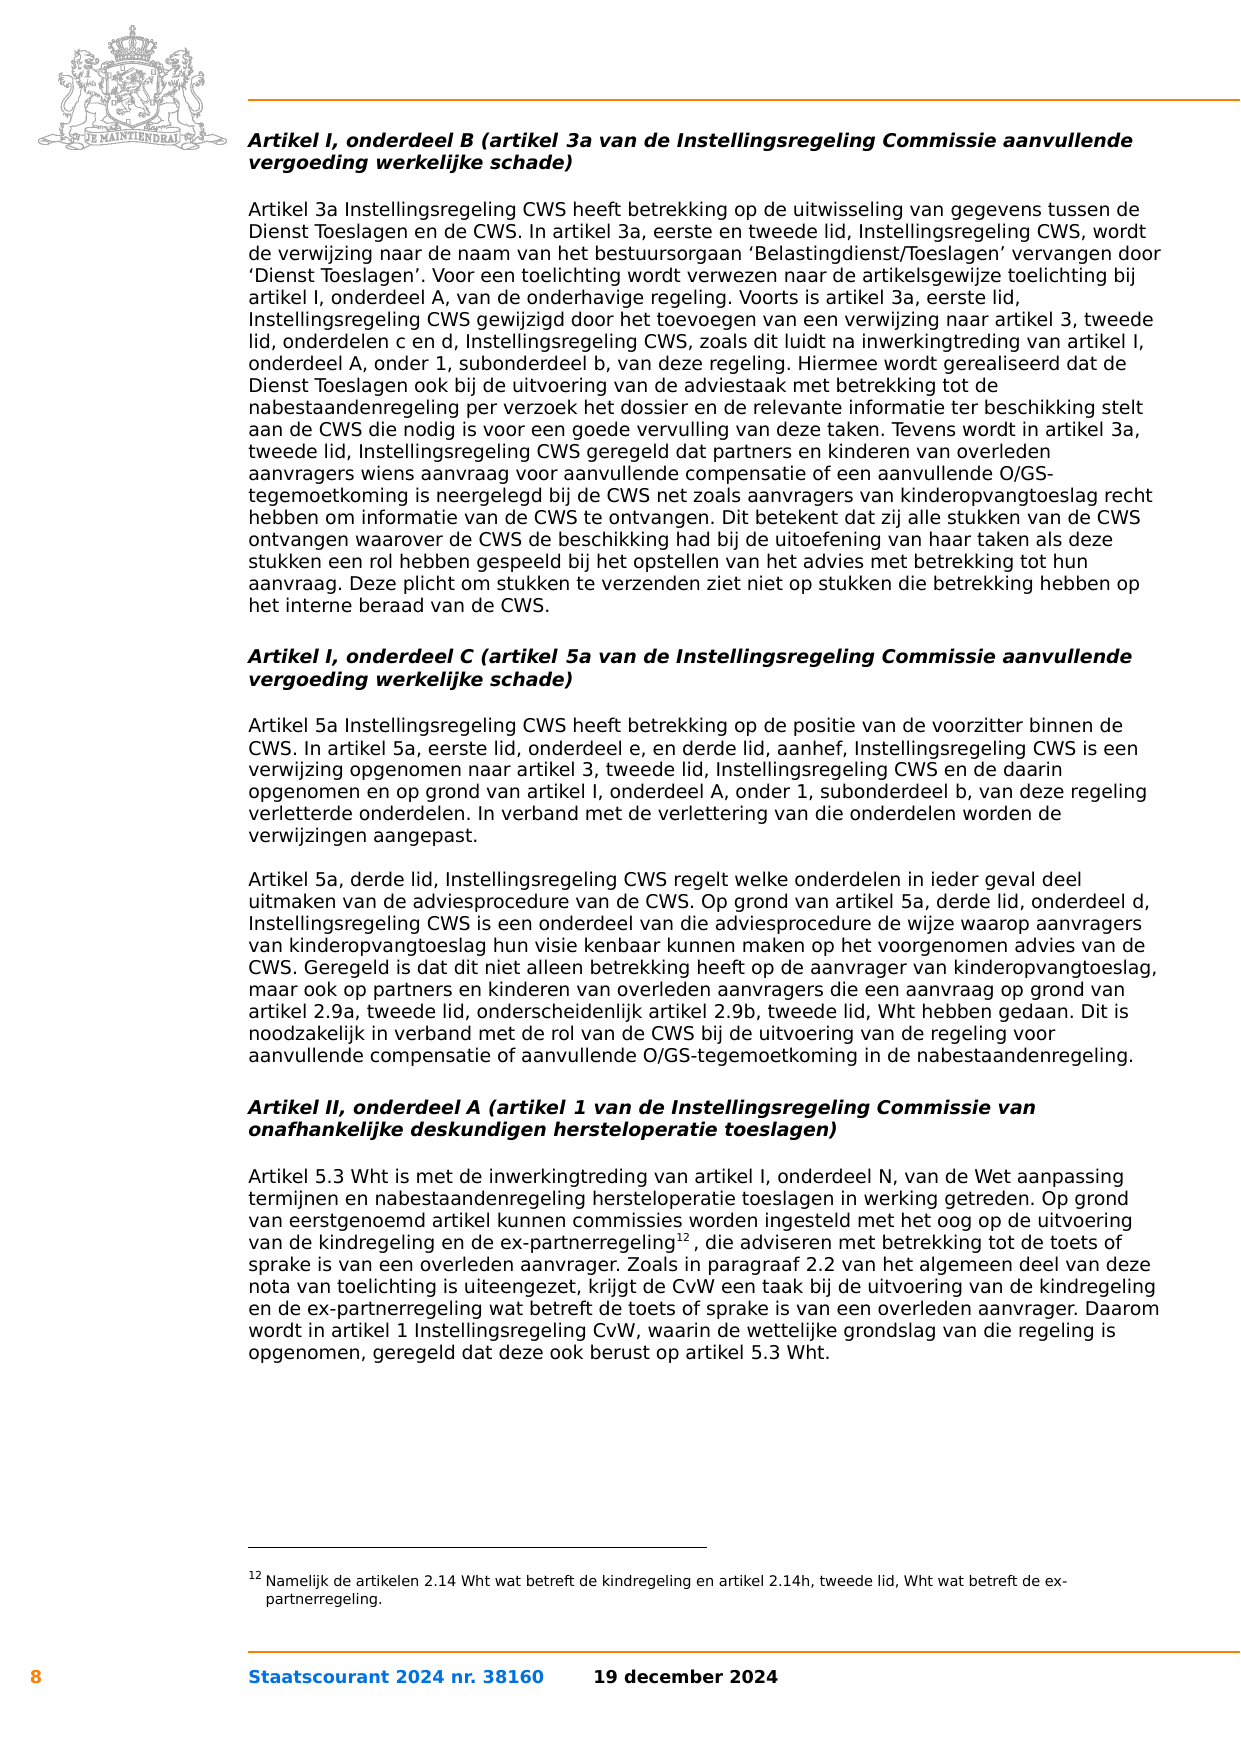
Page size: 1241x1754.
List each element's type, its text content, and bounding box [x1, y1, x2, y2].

subtitle Artikel I, onderdeel B (artikel 3a van de Instellingsregeling Commissie aanvullende vergoeding werkelijke schade) [248, 130, 1163, 174]
subtitle Artikel I, onderdeel C (artikel 5a van de Instellingsregeling Commissie aanvullende vergoeding werkelijke schade) [248, 646, 1163, 690]
text Artikel 5a Instellingsregeling CWS heeft betrekking op de positie van de voorzitter binnen de CWS. In artikel 5a, eerste lid, onderdeel e, en derde lid, aanhef, Instellingsregeling CWS is een verwijzing opgenomen naar artikel 3, tweede lid, Instellingsregeling CWS en de daarin opgenomen en op grond van artikel I, onderdeel A, onder 1, subonderdeel b, van deze regeling verletterde onderdelen. In verband met de verlettering van die onderdelen worden de verwijzingen aangepast. [248, 715, 1163, 847]
text Artikel 3a Instellingsregeling CWS heeft betrekking op de uitwisseling van gegevens tussen de Dienst Toeslagen en de CWS. In artikel 3a, eerste en tweede lid, Instellingsregeling CWS, wordt de verwijzing naar de naam van het bestuursorgaan ‘Belastingdienst/Toeslagen’ vervangen door ‘Dienst Toeslagen’. Voor een toelichting wordt verwezen naar de artikelsgewijze toelichting bij artikel I, onderdeel A, van de onderhavige regeling. Voorts is artikel 3a, eerste lid, Instellingsregeling CWS gewijzigd door het toevoegen van een verwijzing naar artikel 3, tweede lid, onderdelen c en d, Instellingsregeling CWS, zoals dit luidt na inwerkingtreding van artikel I, onderdeel A, onder 1, subonderdeel b, van deze regeling. Hiermee wordt gerealiseerd dat de Dienst Toeslagen ook bij de uitvoering van de adviestaak met betrekking tot de nabestaandenregeling per verzoek het dossier en de relevante informatie ter beschikking stelt aan de CWS die nodig is voor een goede vervulling van deze taken. Tevens wordt in artikel 3a, tweede lid, Instellingsregeling CWS geregeld dat partners en kinderen van overleden aanvragers wiens aanvraag voor aanvullende compensatie of een aanvullende O/GS-tegemoetkoming is neergelegd bij de CWS net zoals aanvragers van kinderopvangtoeslag recht hebben om informatie van de CWS te ontvangen. Dit betekent dat zij alle stukken van de CWS ontvangen waarover de CWS de beschikking had bij de uitoefening van haar taken als deze stukken een rol hebben gespeeld bij het opstellen van het advies met betrekking tot hun aanvraag. Deze plicht om stukken te verzenden ziet niet op stukken die betrekking hebben op het interne beraad van de CWS. [248, 199, 1163, 616]
subtitle Artikel II, onderdeel A (artikel 1 van de Instellingsregeling Commissie van onafhankelijke deskundigen hersteloperatie toeslagen) [248, 1097, 1163, 1141]
text Artikel 5a, derde lid, Instellingsregeling CWS regelt welke onderdelen in ieder geval deel uitmaken van de adviesprocedure van de CWS. Op grond van artikel 5a, derde lid, onderdeel d, Instellingsregeling CWS is een onderdeel van die adviesprocedure de wijze waarop aanvragers van kinderopvangtoeslag hun visie kenbaar kunnen maken op het voorgenomen advies van de CWS. Geregeld is dat dit niet alleen betrekking heeft op de aanvrager van kinderopvangtoeslag, maar ook op partners en kinderen van overleden aanvragers die een aanvraag op grond van artikel 2.9a, tweede lid, onderscheidenlijk artikel 2.9b, tweede lid, Wht hebben gedaan. Dit is noodzakelijk in verband met de rol van de CWS bij de uitvoering van de regeling voor aanvullende compensatie of aanvullende O/GS-tegemoetkoming in de nabestaandenregeling. [248, 869, 1163, 1067]
text Artikel 5.3 Wht is met de inwerkingtreding van artikel I, onderdeel N, van de Wet aanpassing termijnen en nabestaandenregeling hersteloperatie toeslagen in werking getreden. Op grond van eerstgenoemd artikel kunnen commissies worden ingesteld met het oog op de uitvoering van de kindregeling en de ex-partnerregeling, die adviseren met betrekking tot de toets of sprake is van een overleden aanvrager. Zoals in paragraaf 2.2 van het algemeen deel van deze nota van toelichting is uiteengezet, krijgt de CvW een taak bij de uitvoering van de kindregeling en de ex-partnerregeling wat betreft de toets of sprake is van een overleden aanvrager. Daarom wordt in artikel 1 Instellingsregeling CvW, waarin de wettelijke grondslag van die regeling is opgenomen, geregeld dat deze ook berust op artikel 5.3 Wht. [248, 1166, 1163, 1364]
picture [38, 25, 227, 150]
text Namelijk de artikelen 2.14 Wht wat betreft de kindregeling en artikel 2.14h, tweede lid, Wht wat betreft de ex-partnerregeling. [248, 1569, 1163, 1608]
